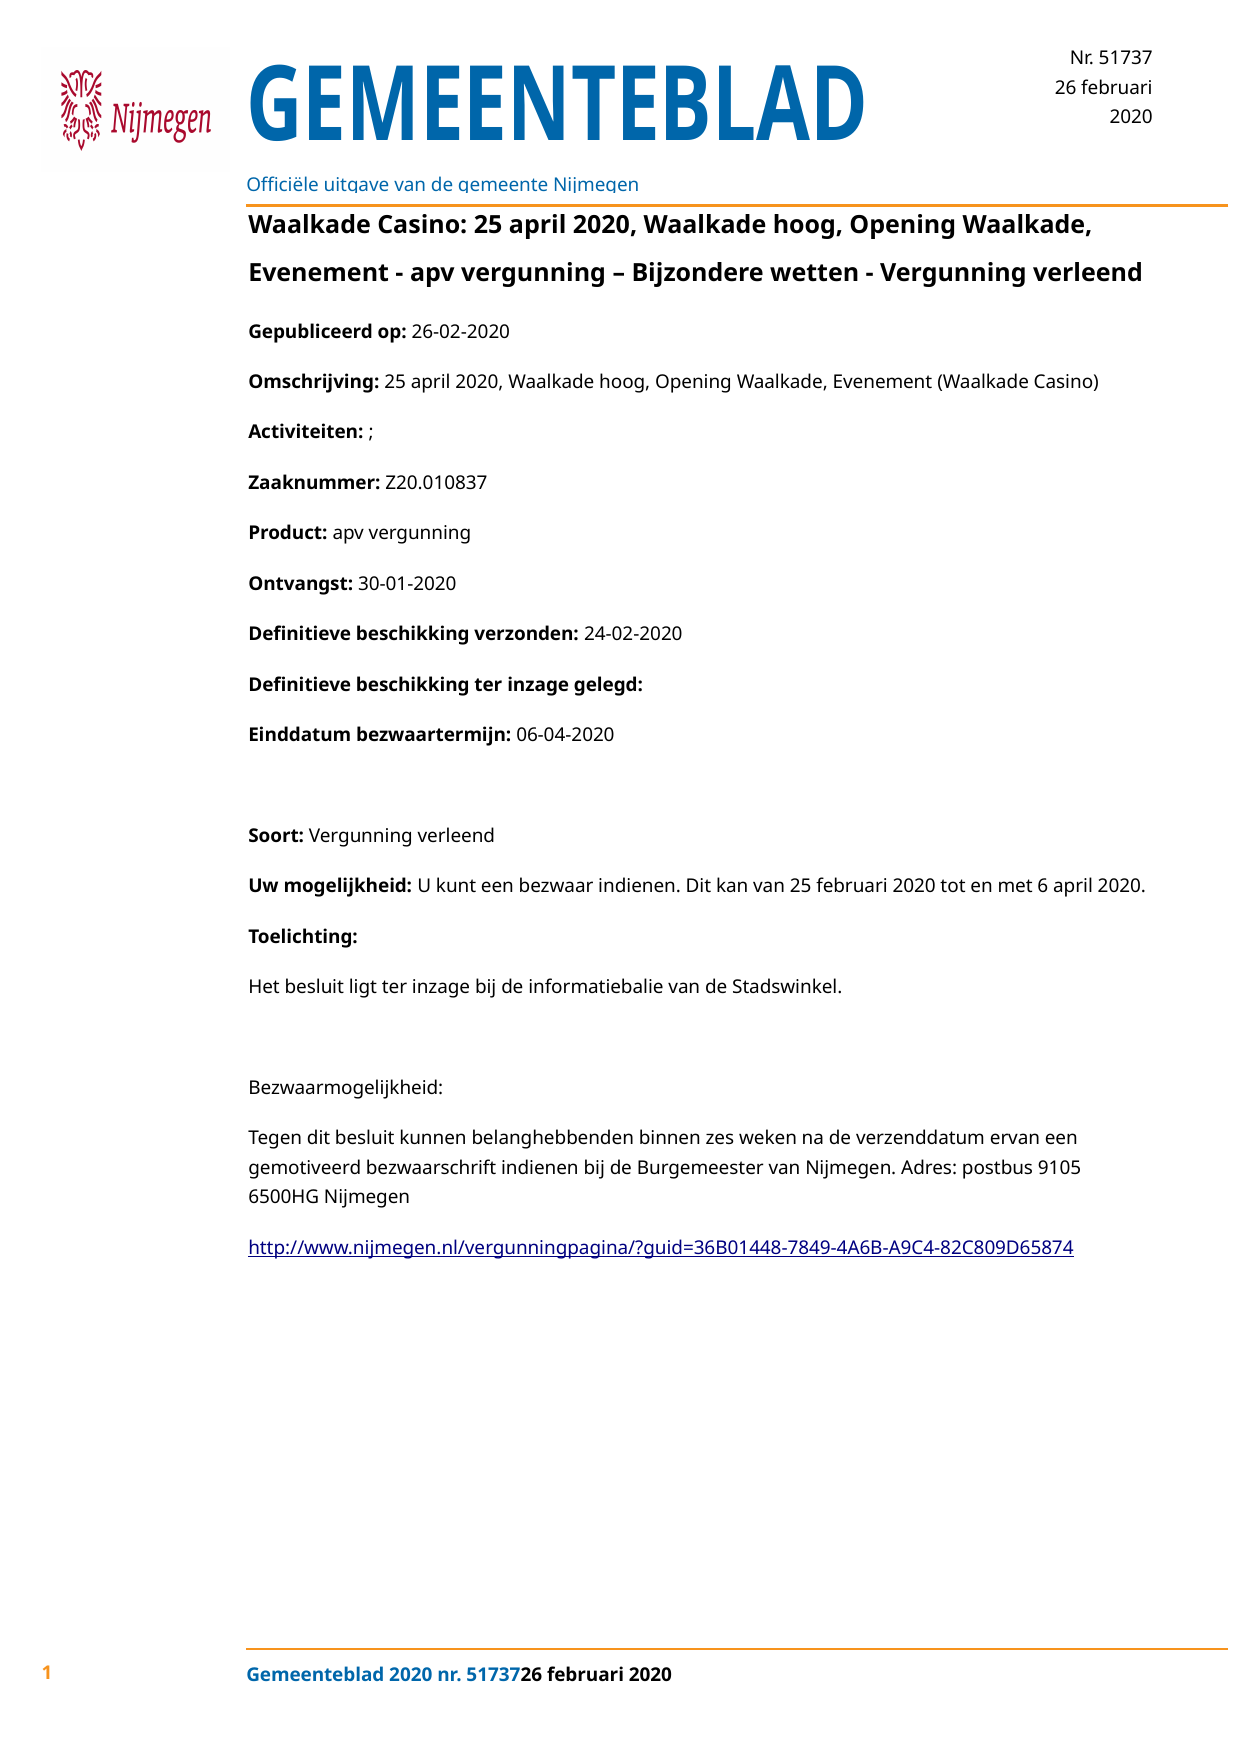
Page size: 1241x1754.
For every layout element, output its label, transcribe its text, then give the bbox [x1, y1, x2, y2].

text Definitieve beschikking ter inzage gelegd: [248, 671, 1152, 697]
text Zaaknummer: Z20.010837 [248, 469, 1152, 495]
picture [41, 47, 231, 172]
text Soort: Vergunning verleend [248, 822, 1152, 848]
text Product: apv vergunning [248, 519, 1152, 545]
text Het besluit ligt ter inzage bij de informatiebalie van de Stadswinkel. [248, 973, 1152, 999]
text Uw mogelijkheid: U kunt een bezwaar indienen. Dit kan van 25 februari 2020 tot en met 6 april 2020. [248, 872, 1152, 898]
text Einddatum bezwaartermijn: 06-04-2020 [248, 721, 1152, 747]
text Omschrijving: 25 april 2020, Waalkade hoog, Opening Waalkade, Evenement (Waalkade Casino) [248, 368, 1152, 394]
text http://www.nijmegen.nl/vergunningpagina/?guid=36B01448-7849-4A6B-A9C4-82C809D65874 [248, 1234, 1152, 1260]
text Gepubliceerd op: 26-02-2020 [248, 318, 1152, 344]
text Activiteiten: ; [248, 419, 1152, 444]
text Ontvangst: 30-01-2020 [248, 570, 1152, 596]
text Definitieve beschikking verzonden: 24-02-2020 [248, 620, 1152, 646]
text Bezwaarmogelijkheid: [248, 1074, 1152, 1100]
text Tegen dit besluit kunnen belanghebbenden binnen zes weken na de verzenddatum ervan een gemotiveerd bezwaarschrift indienen bij de Burgemeester van Nijmegen. Adres: postbus 9105 6500HG Nijmegen [248, 1124, 1152, 1209]
text Waalkade Casino: 25 april 2020, Waalkade hoog, Opening Waalkade, Evenement - apv vergunning – Bijzondere wetten - Vergunning verleend [248, 207, 1152, 288]
text Toelichting: [248, 923, 1152, 949]
